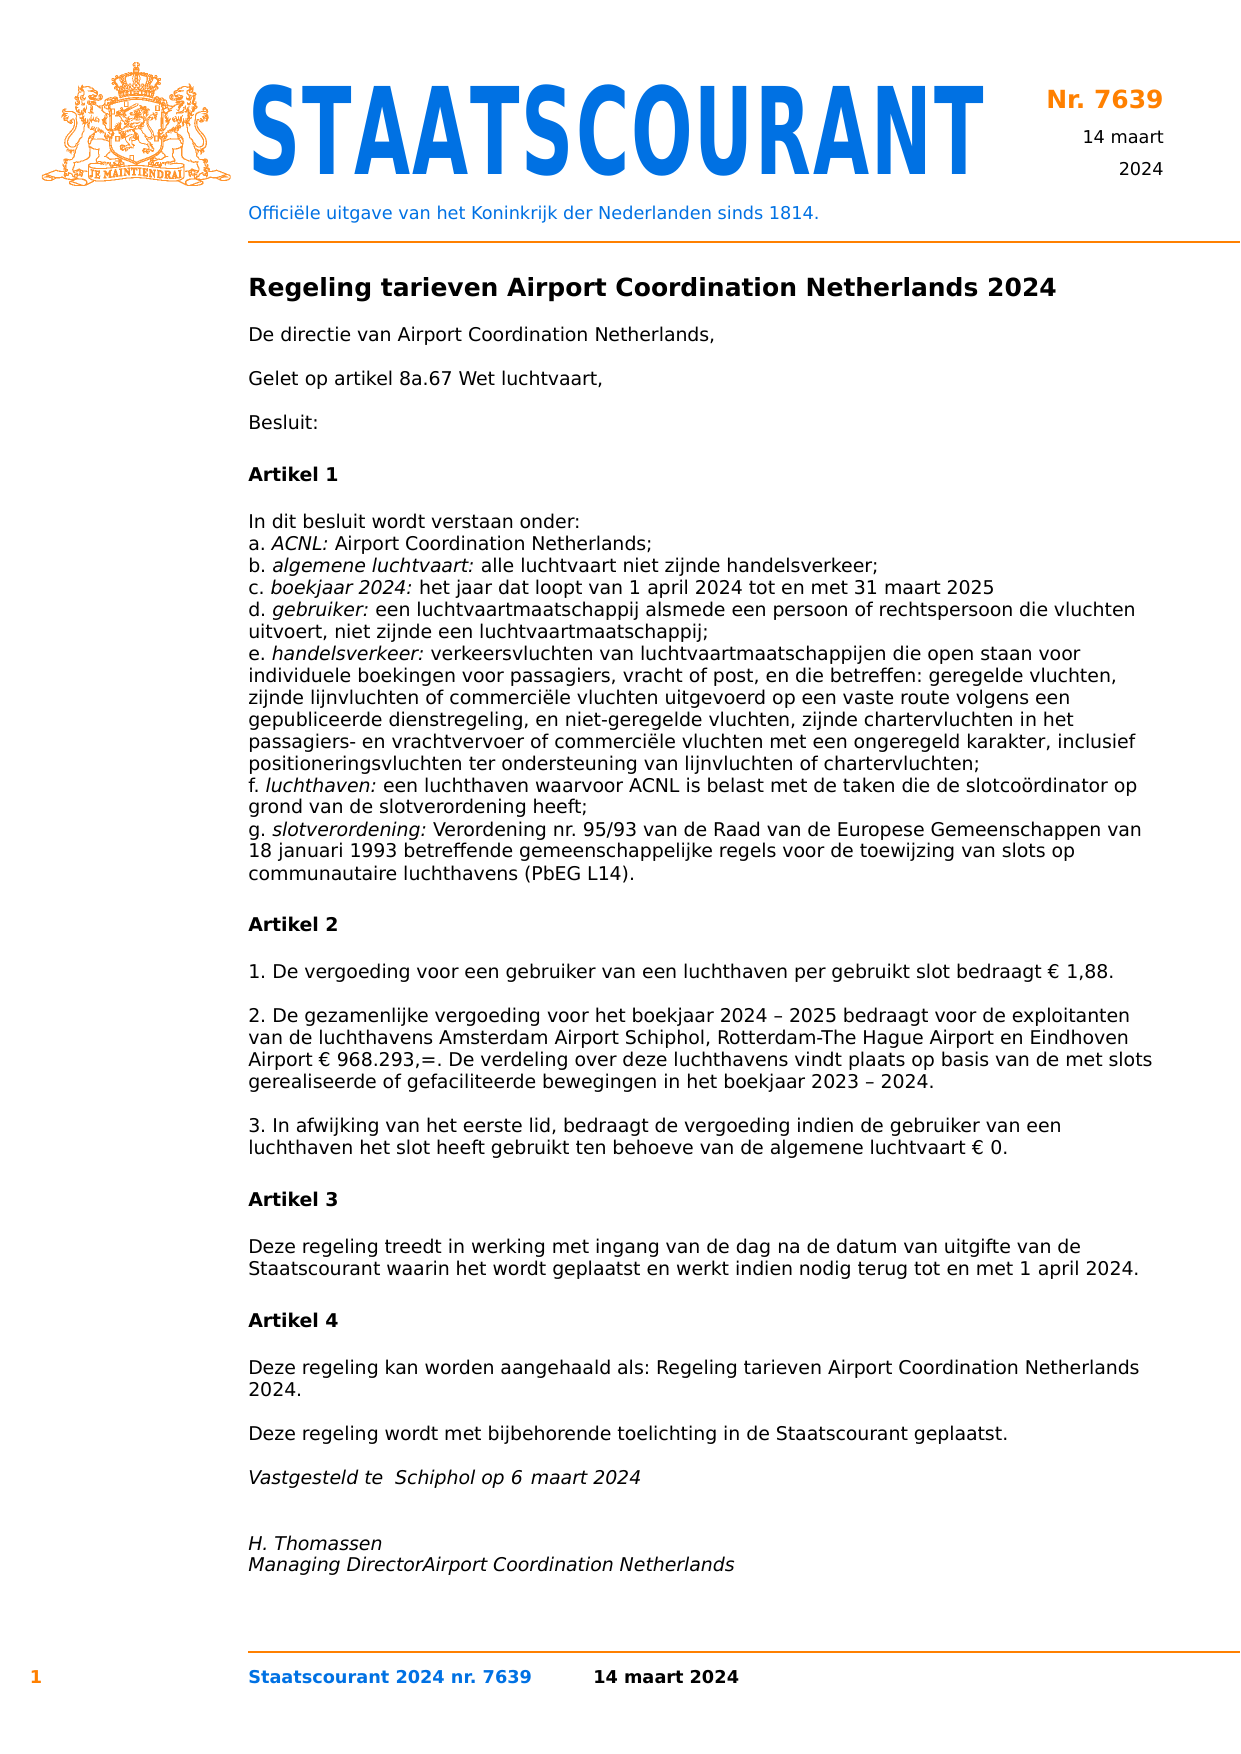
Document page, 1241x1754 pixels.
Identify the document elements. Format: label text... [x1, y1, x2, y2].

table_cell 2024 [998, 153, 1240, 203]
text f. luchthaven: een luchthaven waarvoor ACNL is belast met de taken die de slotcoördinator op grond van de slotverordening heeft; [248, 774, 1163, 818]
text Gelet op artikel 8a.67 Wet luchtvaart, [248, 368, 1163, 390]
text a. ACNL: Airport Coordination Netherlands; [248, 533, 1163, 555]
text g. slotverordening: Verordening nr. 95/93 van de Raad van de Europese Gemeenschappen van 18 januari 1993 betreffende gemeenschappelijke regels voor de toewijzing van slots op communautaire luchthavens (PbEG L14). [248, 818, 1163, 884]
subtitle Artikel 1 [248, 464, 1163, 486]
text Besluit: [248, 412, 1163, 434]
text Deze regeling wordt met bijbehorende toelichting in de Staatscourant geplaatst. [248, 1423, 1163, 1445]
subtitle Artikel 4 [248, 1310, 1163, 1332]
table_cell Officiële uitgave van het Koninkrijk der Nederlanden sinds 1814. [248, 203, 1240, 241]
table_cell 14 maart [998, 121, 1240, 153]
table_header [25, 62, 248, 241]
text c. boekjaar 2024: het jaar dat loopt van 1 april 2024 tot en met 31 maart 2025 [248, 577, 1163, 599]
table_header Nr. 7639 [998, 62, 1240, 121]
subtitle Artikel 3 [248, 1189, 1163, 1211]
text d. gebruiker: een luchtvaartmaatschappij alsmede een persoon of rechtspersoon die vluchten uitvoert, niet zijnde een luchtvaartmaatschappij; [248, 599, 1163, 643]
subtitle Artikel 2 [248, 914, 1163, 936]
text In dit besluit wordt verstaan onder: [248, 511, 1163, 533]
text b. algemene luchtvaart: alle luchtvaart niet zijnde handelsverkeer; [248, 555, 1163, 577]
picture [41, 62, 231, 186]
text 1. De vergoeding voor een gebruiker van een luchthaven per gebruikt slot bedraagt € 1,88. [248, 961, 1163, 983]
text Vastgesteld te Schiphol op 6 maart 2024 [248, 1467, 1163, 1488]
text e. handelsverkeer: verkeersvluchten van luchtvaartmaatschappijen die open staan voor individuele boekingen voor passagiers, vracht of post, en die betreffen: geregelde vluchten, zijnde lijnvluchten of commerciële vluchten uitgevoerd op een vaste route volgens een gepubliceerde dienstregeling, en niet-geregelde vluchten, zijnde chartervluchten in het passagiers- en vrachtvervoer of commerciële vluchten met een ongeregeld karakter, inclusief positioneringsvluchten ter ondersteuning van lijnvluchten of chartervluchten; [248, 643, 1163, 774]
text 2. De gezamenlijke vergoeding voor het boekjaar 2024 – 2025 bedraagt voor de exploitanten van de luchthavens Amsterdam Airport Schiphol, Rotterdam-The Hague Airport en Eindhoven Airport € 968.293,=. De verdeling over deze luchthavens vindt plaats op basis van de met slots gerealiseerde of gefaciliteerde bewegingen in het boekjaar 2023 – 2024. [248, 1005, 1163, 1093]
text De directie van Airport Coordination Netherlands, [248, 324, 1163, 346]
table_header STAATSCOURANT [248, 62, 998, 203]
subtitle Regeling tarieven Airport Coordination Netherlands 2024 [248, 273, 1163, 302]
text Deze regeling treedt in werking met ingang van de dag na de datum van uitgifte van de Staatscourant waarin het wordt geplaatst en werkt indien nodig terug tot en met 1 april 2024. [248, 1236, 1163, 1280]
text 3. In afwijking van het eerste lid, bedraagt de vergoeding indien de gebruiker van een luchthaven het slot heeft gebruikt ten behoeve van de algemene luchtvaart € 0. [248, 1115, 1163, 1159]
text Deze regeling kan worden aangehaald als: Regeling tarieven Airport Coordination Netherlands 2024. [248, 1357, 1163, 1401]
text H. Thomassen Managing DirectorAirport Coordination Netherlands [248, 1510, 1163, 1576]
